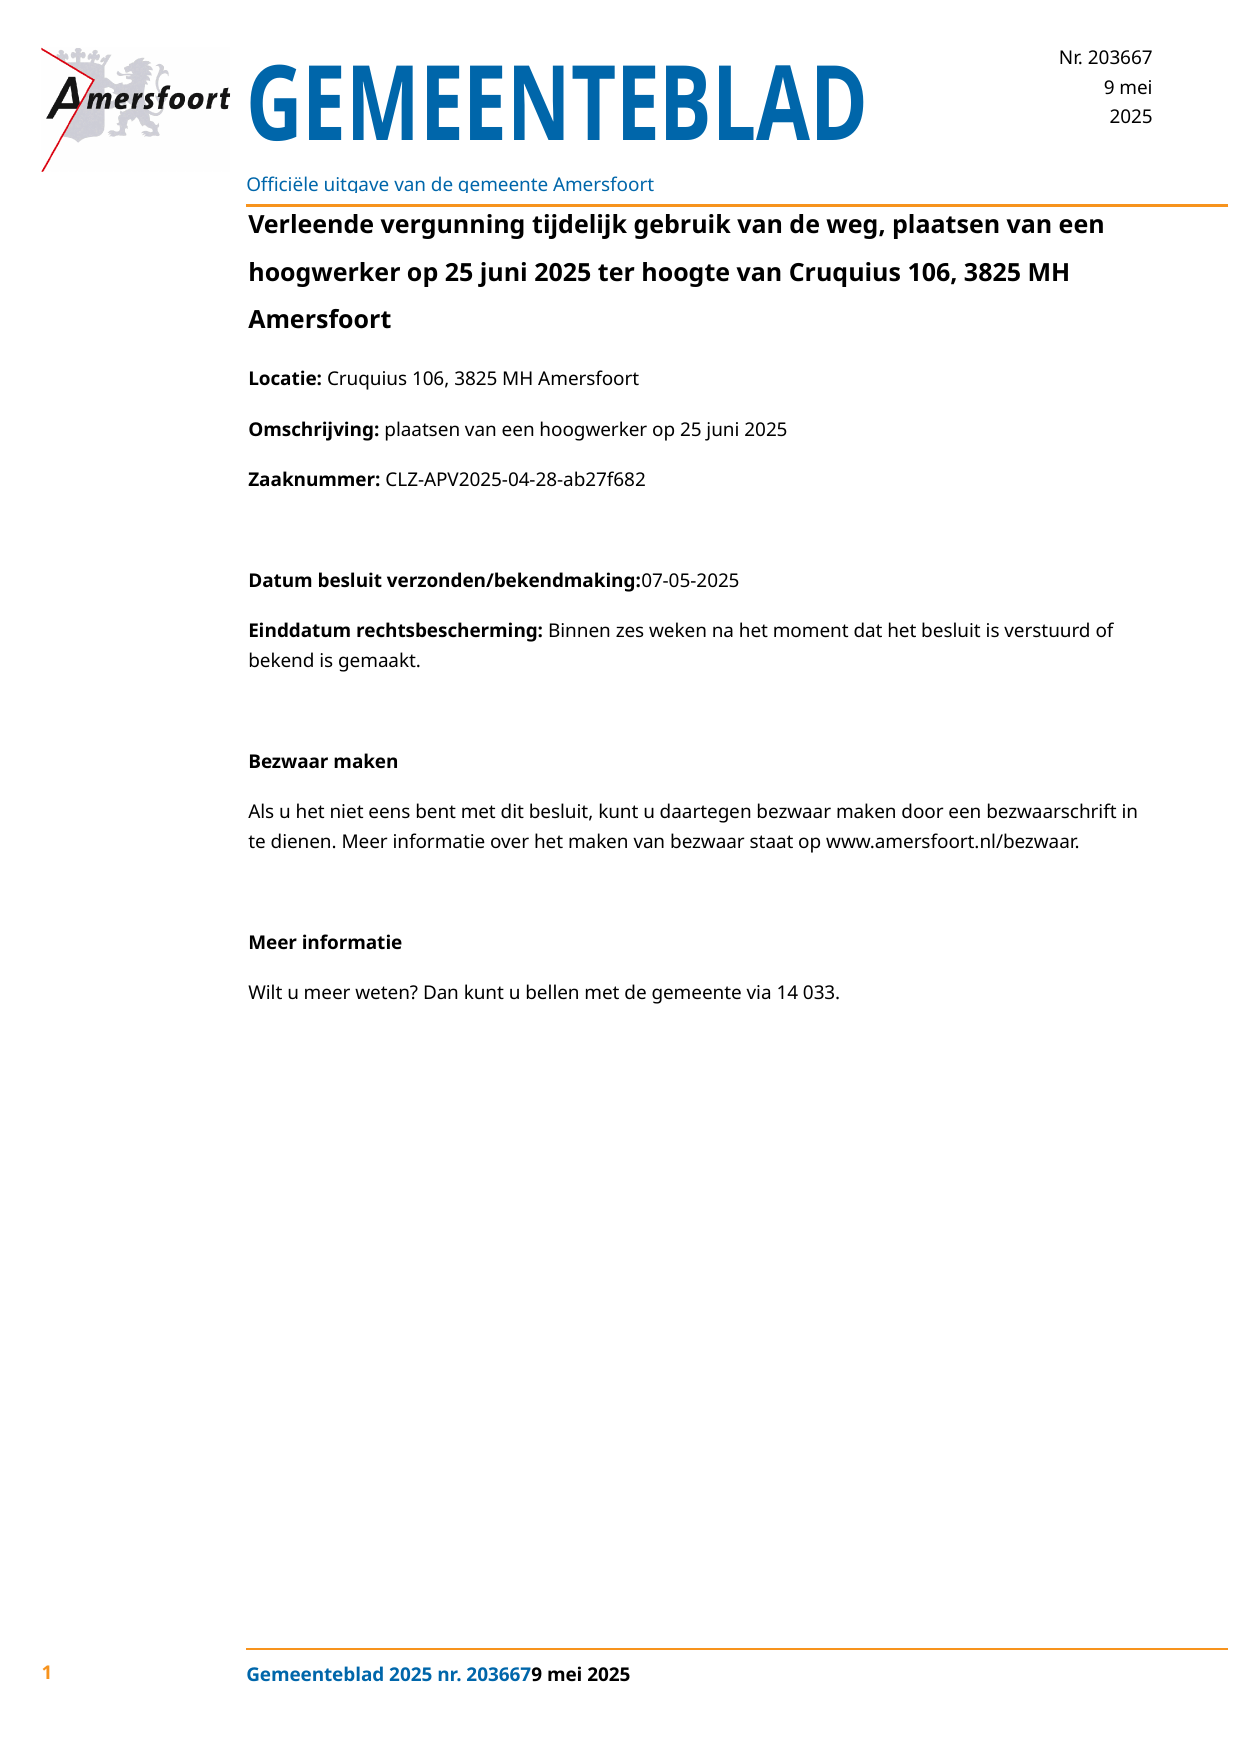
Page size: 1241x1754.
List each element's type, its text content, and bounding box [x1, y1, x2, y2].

text Zaaknummer: CLZ-APV2025-04-28-ab27f682 [248, 466, 1152, 492]
text Bezwaar maken [248, 748, 1152, 774]
text Locatie: Cruquius 106, 3825 MH Amersfoort [248, 366, 1152, 391]
text Datum besluit verzonden/bekendmaking:07-05-2025 [248, 567, 1152, 593]
text Omschrijving: plaatsen van een hoogwerker op 25 juni 2025 [248, 416, 1152, 442]
text Einddatum rechtsbescherming: Binnen zes weken na het moment dat het besluit is verstuurd of bekend is gemaakt. [248, 618, 1152, 673]
text Wilt u meer weten? Dan kunt u bellen met de gemeente via 14 033. [248, 979, 1152, 1005]
text Verleende vergunning tijdelijk gebruik van de weg, plaatsen van een hoogwerker op 25 juni 2025 ter hoogte van Cruquius 106, 3825 MH Amersfoort [248, 207, 1152, 336]
text Meer informatie [248, 929, 1152, 954]
picture [41, 47, 231, 172]
text Als u het niet eens bent met dit besluit, kunt u daartegen bezwaar maken door een bezwaarschrift in te dienen. Meer informatie over het maken van bezwaar staat op www.amersfoort.nl/bezwaar. [248, 798, 1152, 854]
